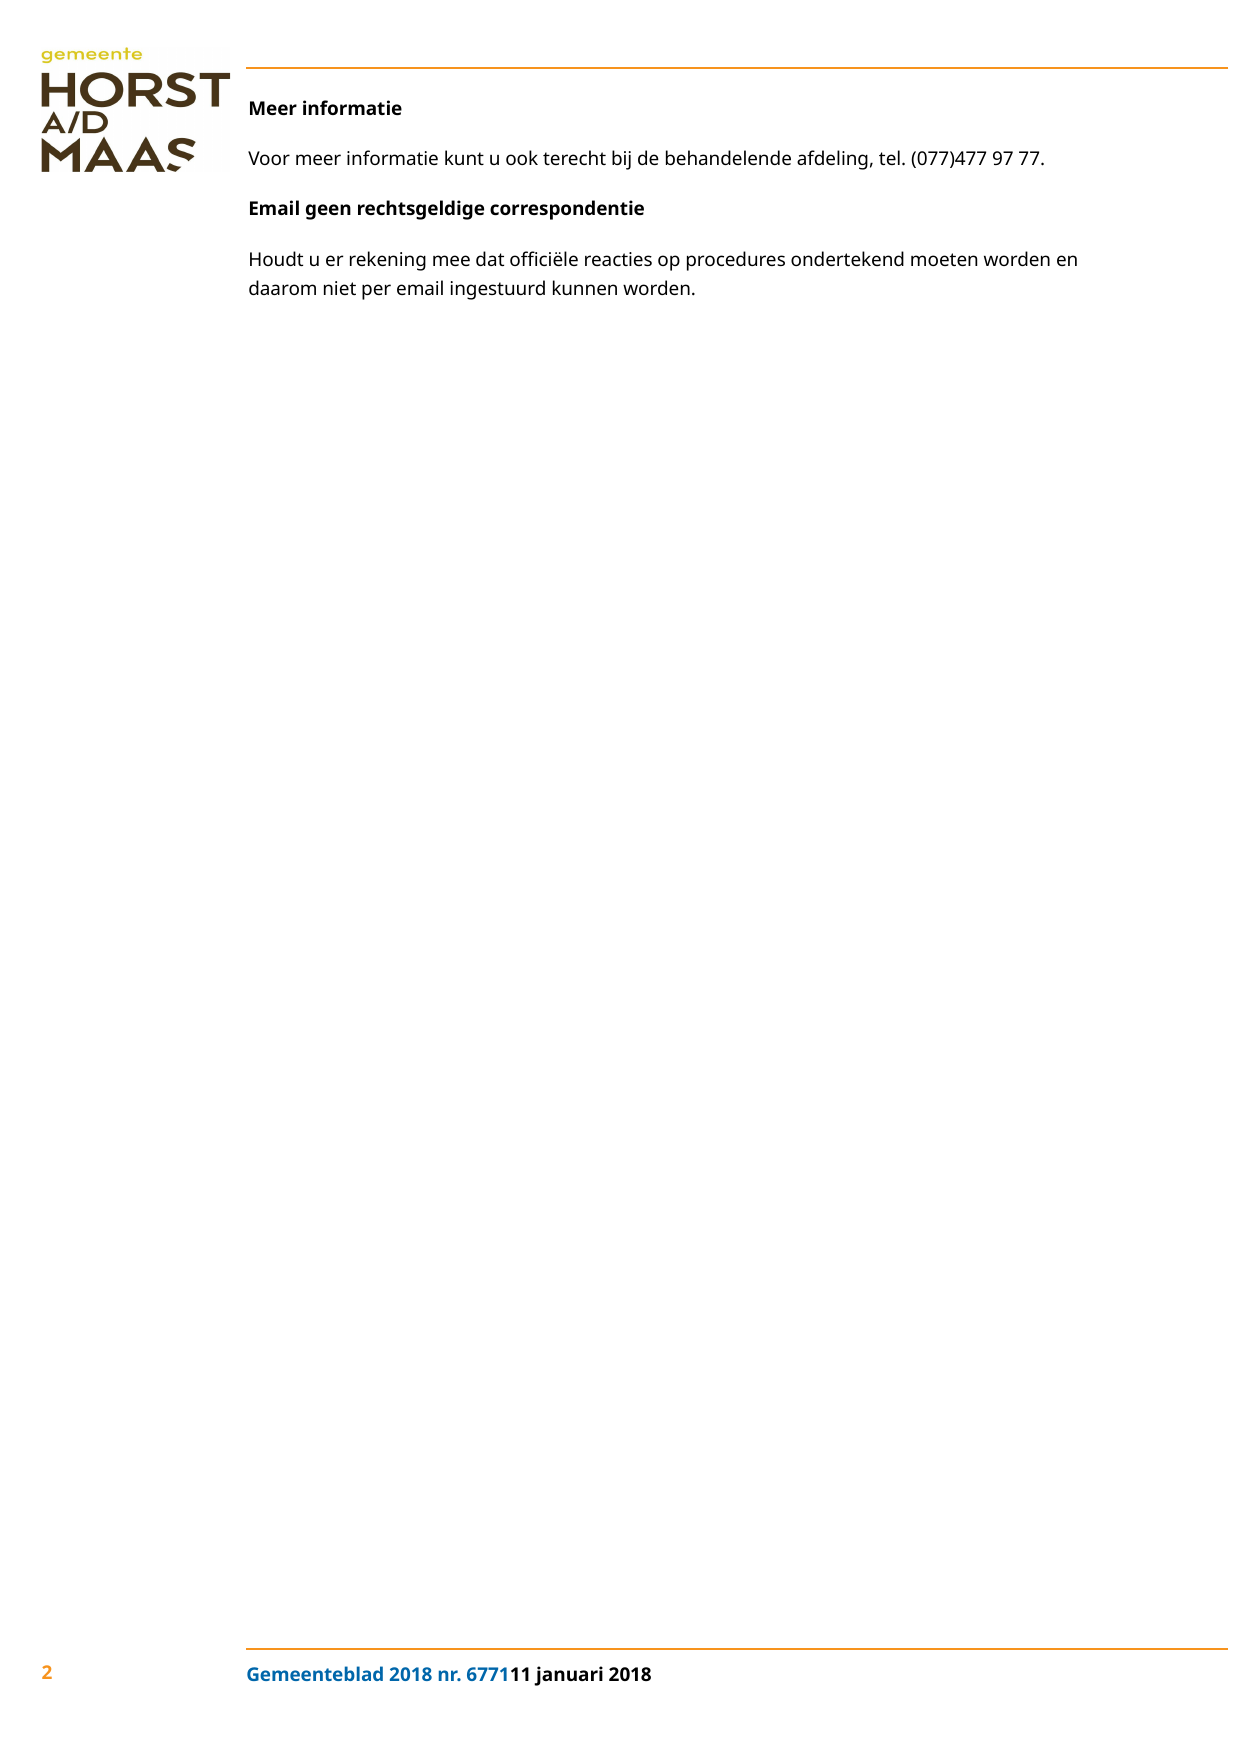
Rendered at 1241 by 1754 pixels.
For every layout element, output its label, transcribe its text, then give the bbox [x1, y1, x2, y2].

text Voor meer informatie kunt u ook terecht bij de behandelende afdeling, tel. (077)477 97 77. [248, 145, 1152, 171]
text Houdt u er rekening mee dat officiële reacties op procedures ondertekend moeten worden en daarom niet per email ingestuurd kunnen worden. [248, 246, 1152, 301]
text Email geen rechtsgeldige correspondentie [248, 196, 1152, 221]
text Meer informatie [248, 95, 1152, 121]
picture [41, 47, 231, 172]
